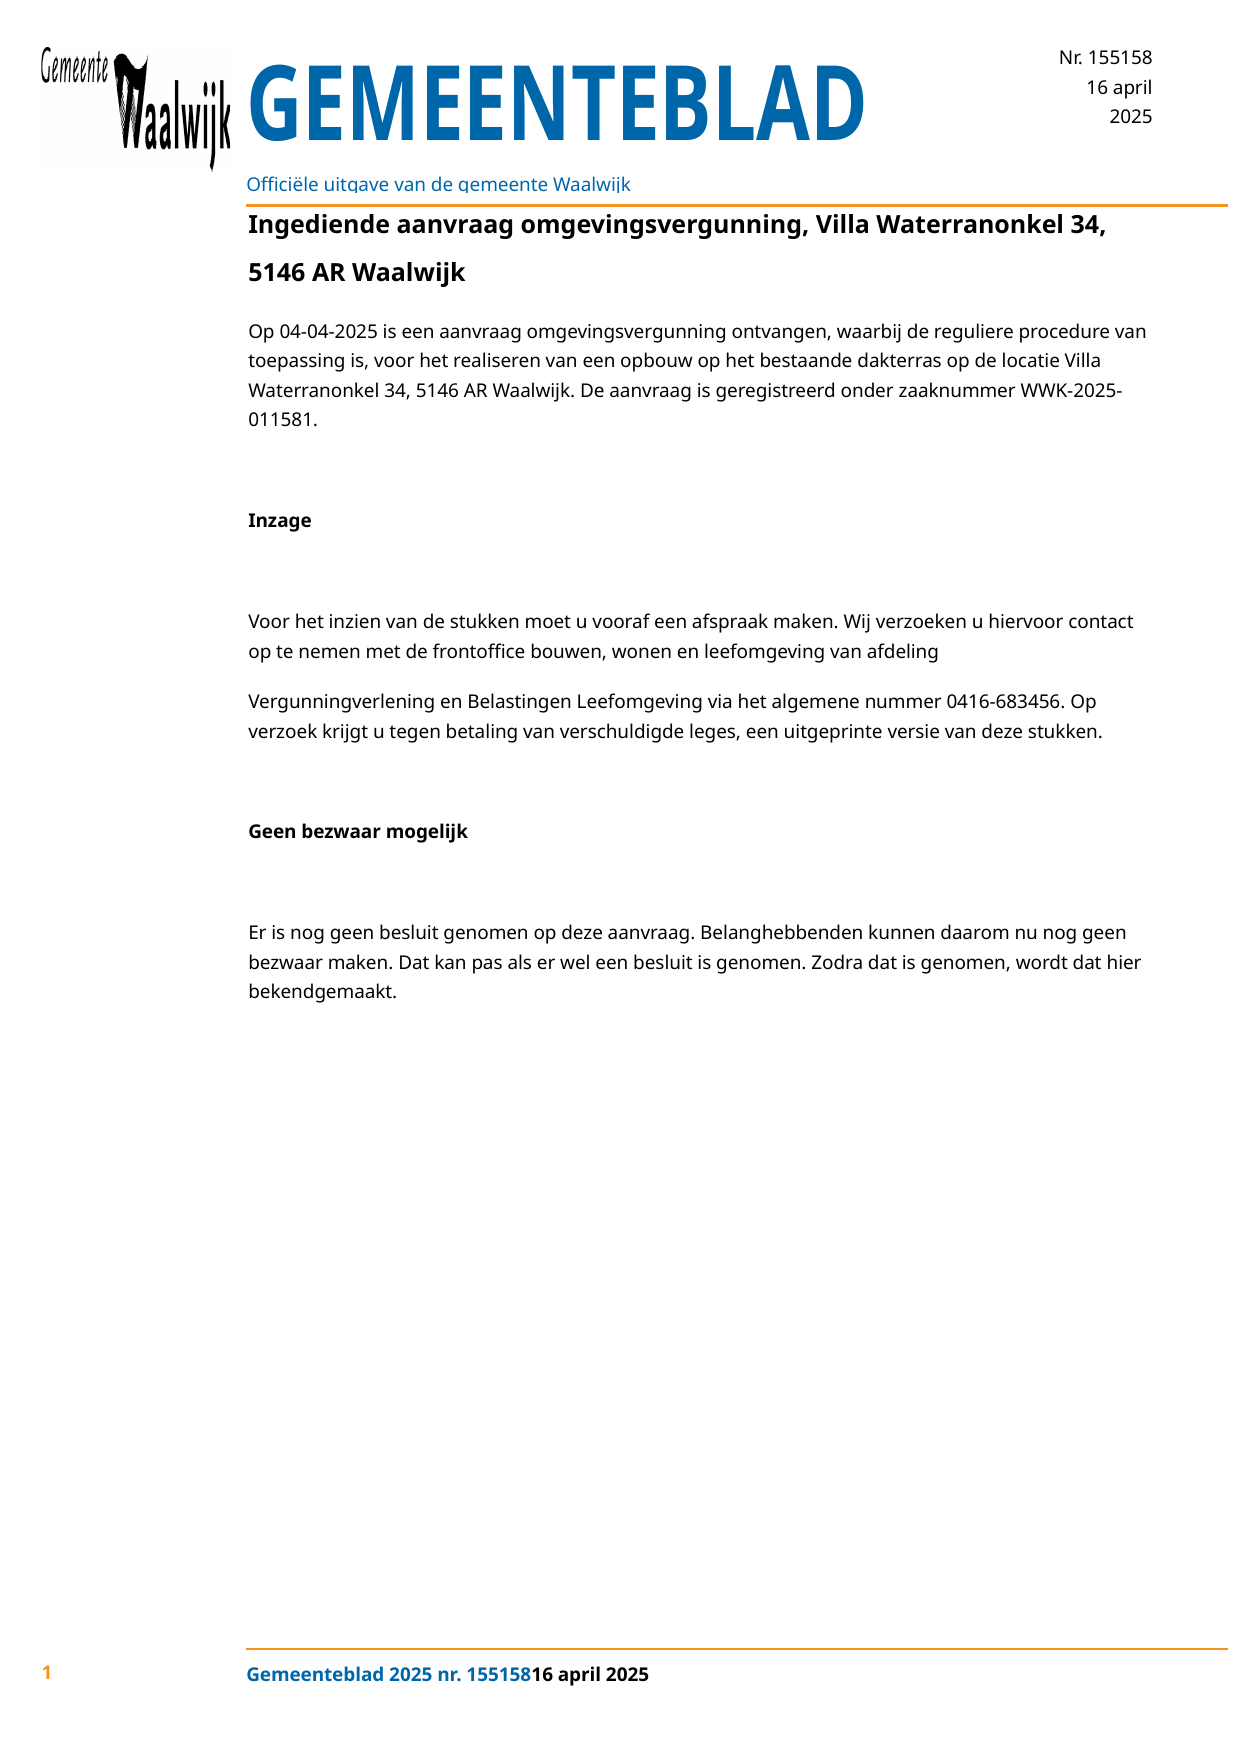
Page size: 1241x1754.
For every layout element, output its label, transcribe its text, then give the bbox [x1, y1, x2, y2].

text Ingediende aanvraag omgevingsvergunning, Villa Waterranonkel 34, 5146 AR Waalwijk [248, 207, 1152, 288]
text Er is nog geen besluit genomen op deze aanvraag. Belanghebbenden kunnen daarom nu nog geen bezwaar maken. Dat kan pas als er wel een besluit is genomen. Zodra dat is genomen, wordt dat hier bekendgemaakt. [248, 919, 1152, 1004]
text Vergunningverlening en Belastingen Leefomgeving via het algemene nummer 0416-683456. Op verzoek krijgt u tegen betaling van verschuldigde leges, een uitgeprinte versie van deze stukken. [248, 688, 1152, 744]
text Geen bezwaar mogelijk [248, 819, 1152, 844]
text Inzage [248, 507, 1152, 533]
text Voor het inzien van de stukken moet u vooraf een afspraak maken. Wij verzoeken u hiervoor contact op te nemen met de frontoffice bouwen, wonen en leefomgeving van afdeling [248, 608, 1152, 664]
picture [41, 47, 231, 172]
text Op 04-04-2025 is een aanvraag omgevingsvergunning ontvangen, waarbij de reguliere procedure van toepassing is, voor het realiseren van een opbouw op het bestaande dakterras op de locatie Villa Waterranonkel 34, 5146 AR Waalwijk. De aanvraag is geregistreerd onder zaaknummer WWK-2025-011581. [248, 318, 1152, 432]
